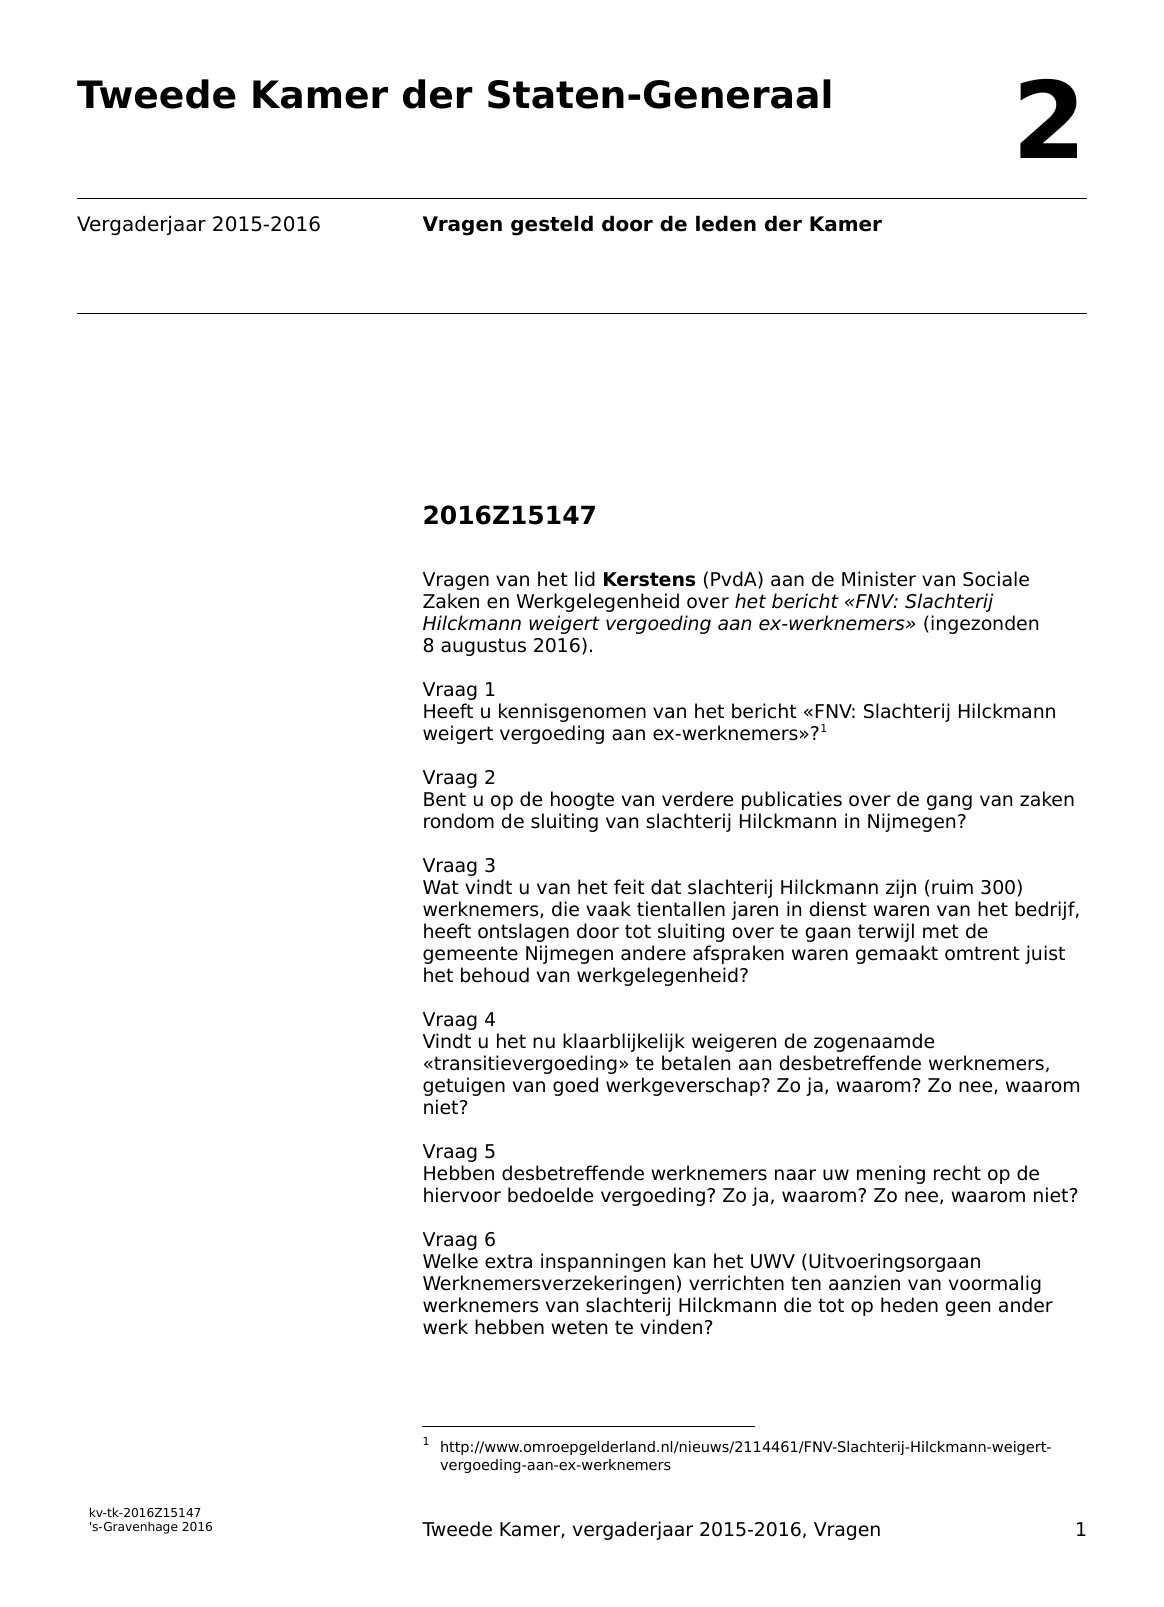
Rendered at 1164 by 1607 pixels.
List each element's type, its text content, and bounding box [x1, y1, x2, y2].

text Heeft u kennisgenomen van het bericht «FNV: Slachterij Hilckmann weigert vergoeding aan ex-werknemers»? [422, 701, 1087, 745]
text Vraag 6 [422, 1229, 1087, 1251]
table_header Tweede Kamer der Staten-Generaal [77, 59, 886, 198]
text 2016Z15147 [422, 501, 1087, 531]
text Vraag 4 [422, 1009, 1087, 1031]
text Vraag 1 [422, 679, 1087, 701]
text Bent u op de hoogte van verdere publicaties over de gang van zaken rondom de sluiting van slachterij Hilckmann in Nijmegen? [422, 789, 1087, 833]
table_cell Vergaderjaar 2015-2016 [77, 199, 422, 313]
text Vraag 2 [422, 767, 1087, 789]
text Vraag 3 [422, 855, 1087, 877]
text kv-tk-2016Z15147 [88, 1506, 323, 1520]
text Welke extra inspanningen kan het UWV (Uitvoeringsorgaan Werknemersverzekeringen) verrichten ten aanzien van voormalig werknemers van slachterij Hilckmann die tot op heden geen ander werk hebben weten te vinden? [422, 1251, 1087, 1339]
table_cell Vragen gesteld door de leden der Kamer [422, 199, 1087, 313]
text Hebben desbetreffende werknemers naar uw mening recht op de hiervoor bedoelde vergoeding? Zo ja, waarom? Zo nee, waarom niet? [422, 1163, 1087, 1207]
text http://www.omroepgelderland.nl/nieuws/2114461/FNV-Slachterij-Hilckmann-weigert-vergoeding-aan-ex-werknemers [422, 1435, 1087, 1474]
text Wat vindt u van het feit dat slachterij Hilckmann zijn (ruim 300) werknemers, die vaak tientallen jaren in dienst waren van het bedrijf, heeft ontslagen door tot sluiting over te gaan terwijl met de gemeente Nijmegen andere afspraken waren gemaakt omtrent juist het behoud van werkgelegenheid? [422, 877, 1087, 987]
text Vragen van het lid Kerstens (PvdA) aan de Minister van Sociale Zaken en Werkgelegenheid over het bericht «FNV: Slachterij Hilckmann weigert vergoeding aan ex-werknemers» (ingezonden 8 augustus 2016). [422, 569, 1087, 657]
text Vindt u het nu klaarblijkelijk weigeren de zogenaamde «transitievergoeding» te betalen aan desbetreffende werknemers, getuigen van goed werkgeverschap? Zo ja, waarom? Zo nee, waarom niet? [422, 1031, 1087, 1119]
text 's-Gravenhage 2016 [88, 1520, 323, 1534]
table_header 2 [886, 59, 1087, 198]
text Vraag 5 [422, 1141, 1087, 1163]
